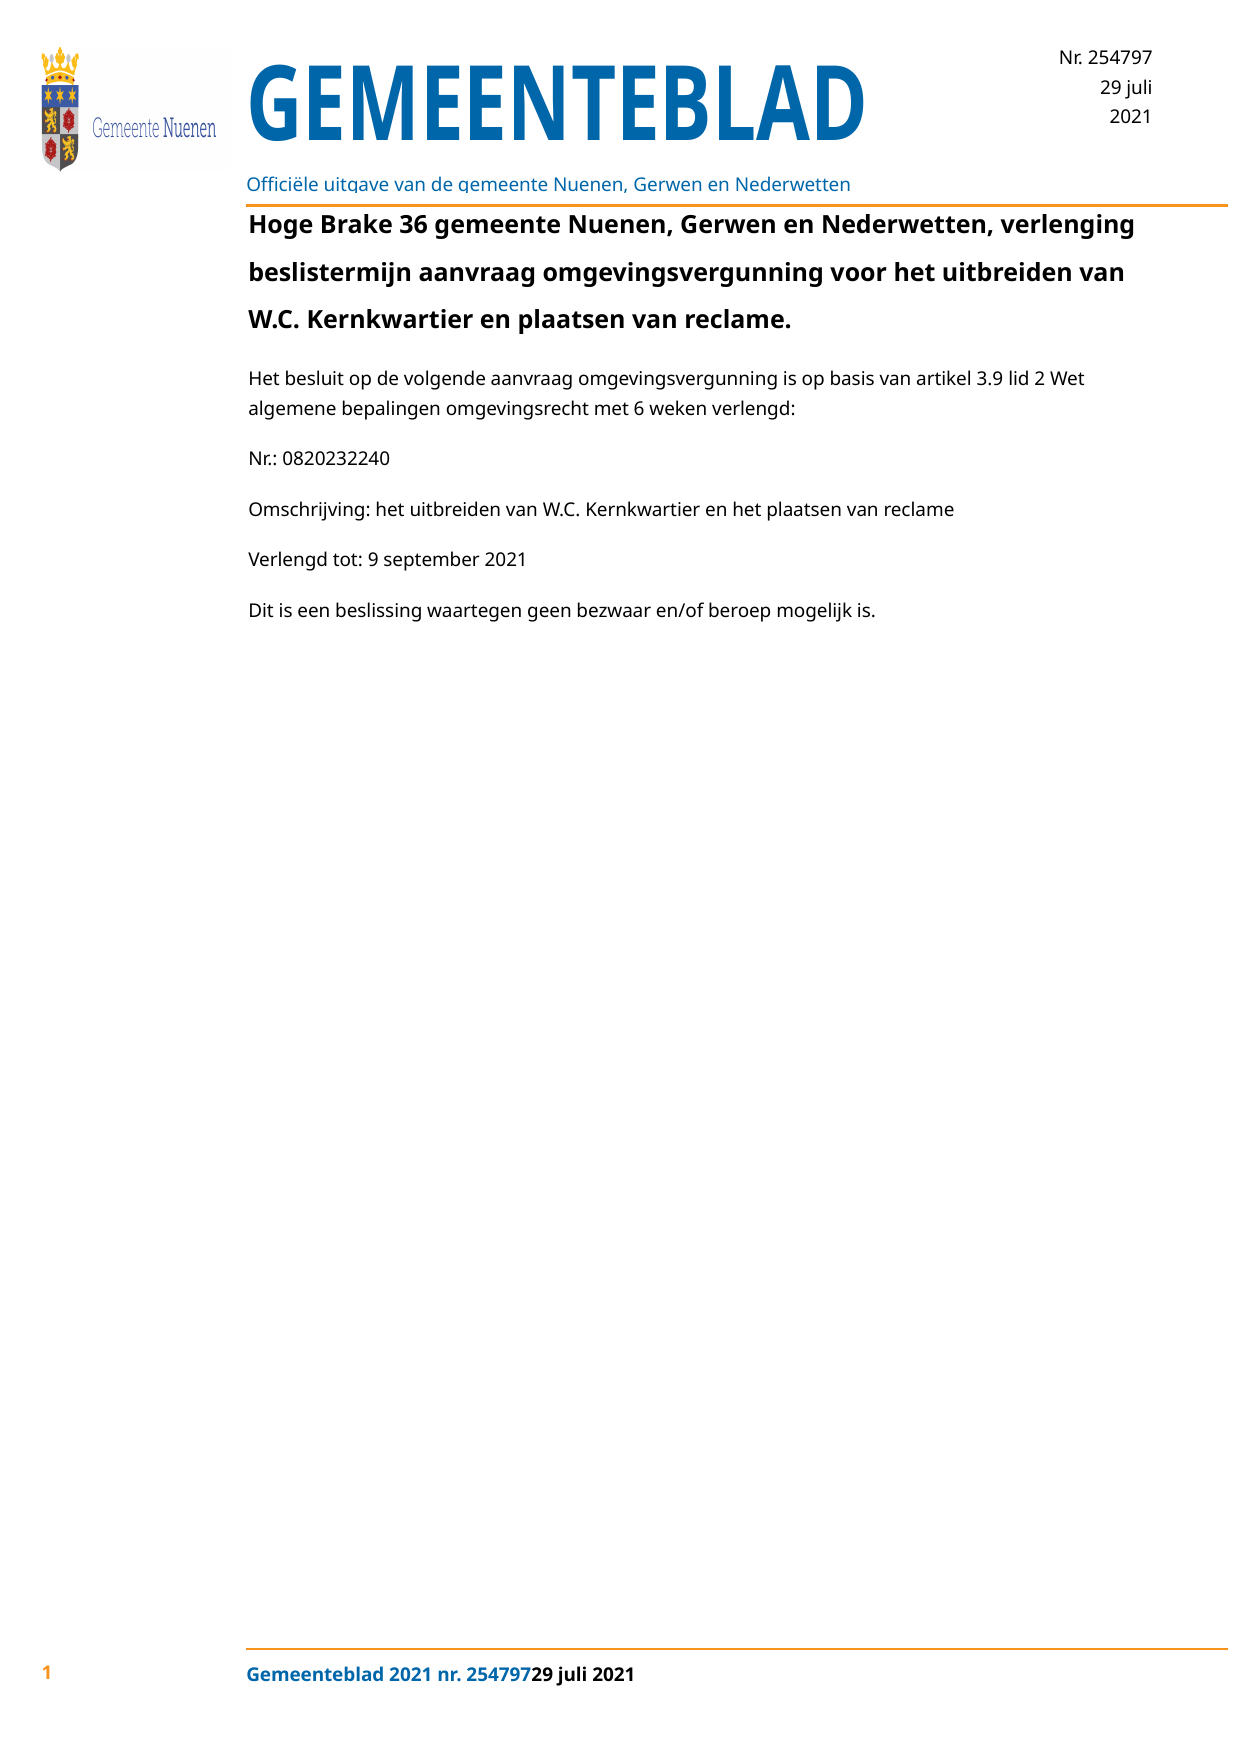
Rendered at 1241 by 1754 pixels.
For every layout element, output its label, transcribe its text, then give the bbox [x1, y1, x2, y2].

text Omschrijving: het uitbreiden van W.C. Kernkwartier en het plaatsen van reclame [248, 496, 1152, 522]
text Hoge Brake 36 gemeente Nuenen, Gerwen en Nederwetten, verlenging beslistermijn aanvraag omgevingsvergunning voor het uitbreiden van W.C. Kernkwartier en plaatsen van reclame. [248, 207, 1152, 336]
text Het besluit op de volgende aanvraag omgevingsvergunning is op basis van artikel 3.9 lid 2 Wet algemene bepalingen omgevingsrecht met 6 weken verlengd: [248, 366, 1152, 421]
picture [41, 47, 231, 172]
text Verlengd tot: 9 september 2021 [248, 546, 1152, 572]
text Nr.: 0820232240 [248, 446, 1152, 471]
text Dit is een beslissing waartegen geen bezwaar en/of beroep mogelijk is. [248, 597, 1152, 622]
